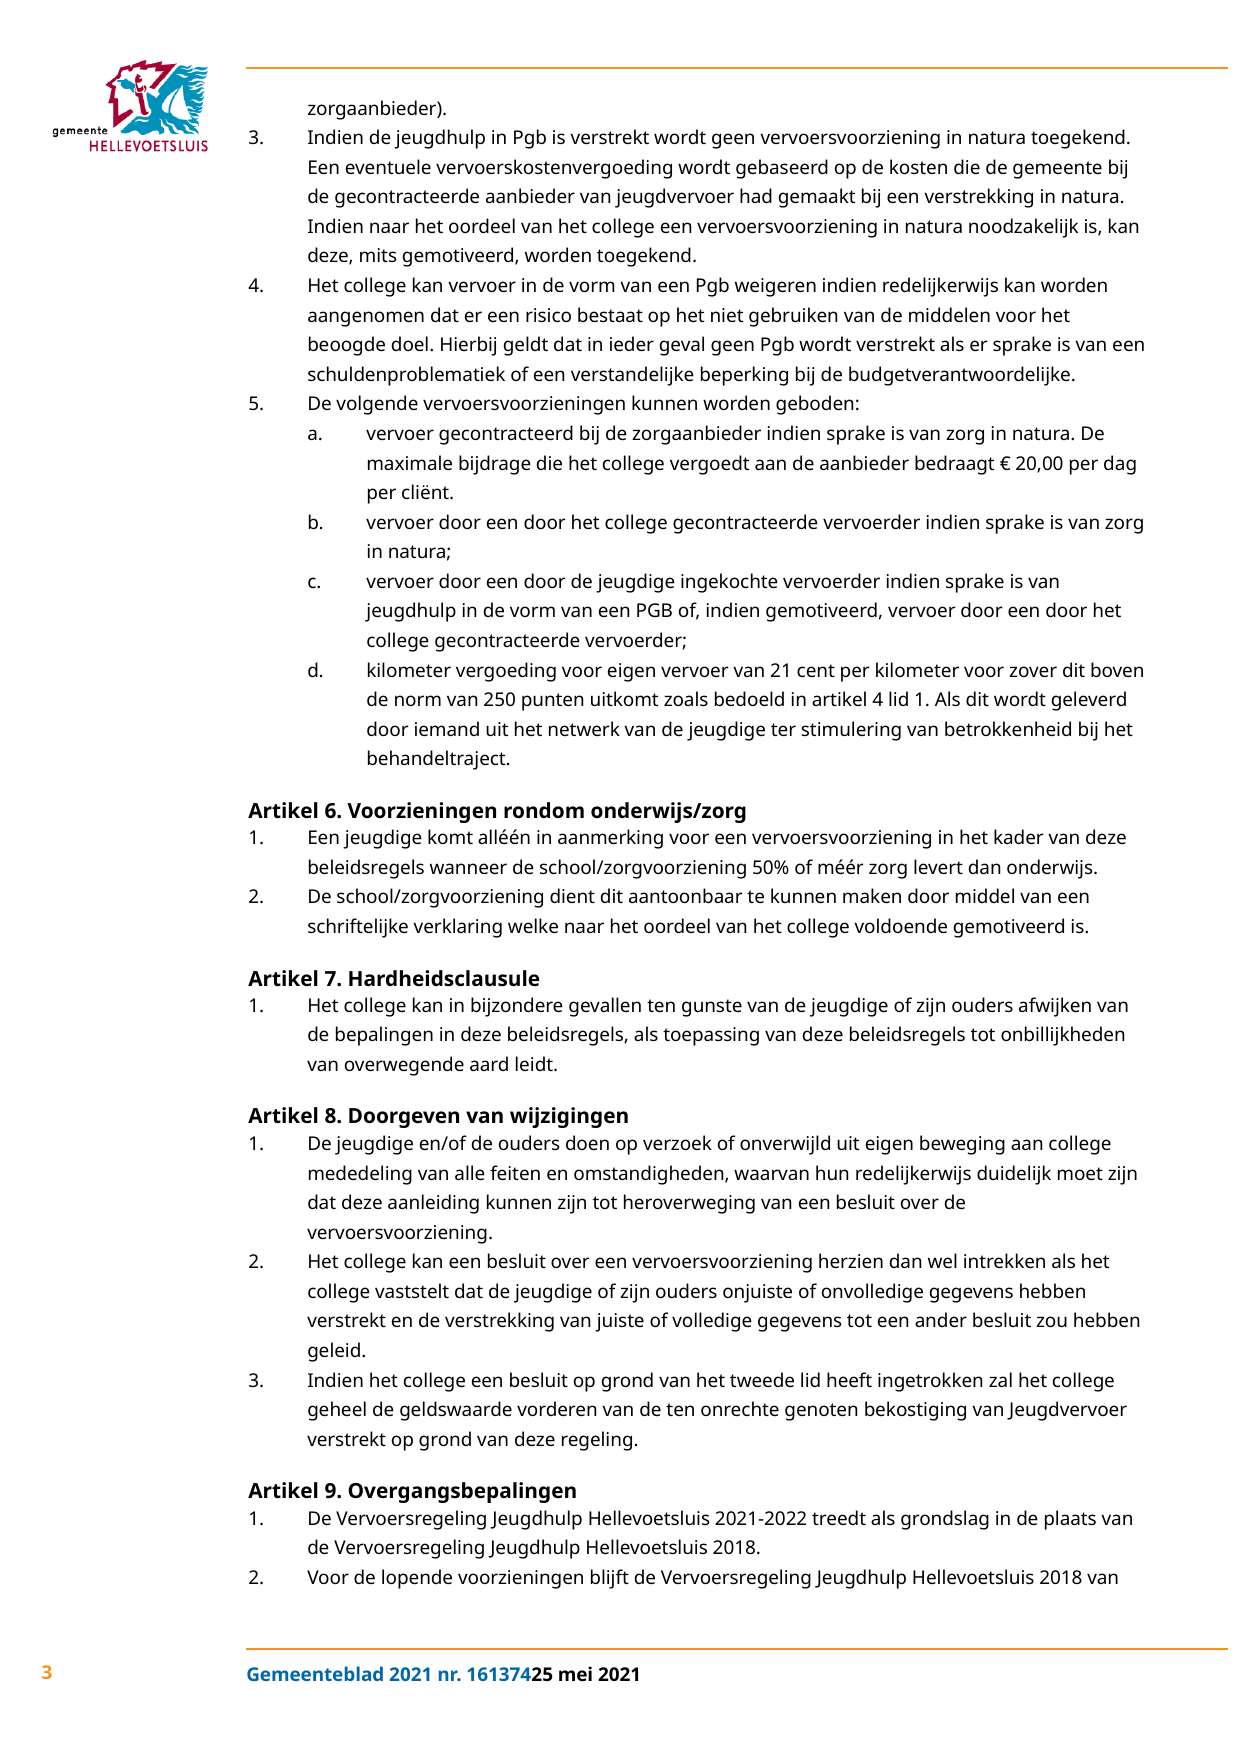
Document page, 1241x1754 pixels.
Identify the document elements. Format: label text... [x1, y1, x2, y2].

list Indien het college een besluit op grond van het tweede lid heeft ingetrokken zal het college geheel de geldswaarde vorderen van de ten onrechte genoten bekostiging van Jeugdvervoer verstrekt op grond van deze regeling. [248, 1367, 1152, 1452]
list vervoer door een door het college gecontracteerde vervoerder indien sprake is van zorg in natura; [307, 509, 1152, 564]
list Het college kan in bijzondere gevallen ten gunste van de jeugdige of zijn ouders afwijken van de bepalingen in deze beleidsregels, als toepassing van deze beleidsregels tot onbillijkheden van overwegende aard leidt. [248, 992, 1152, 1077]
text Artikel 7. Hardheidsclausule [248, 964, 1152, 992]
text Artikel 8. Doorgeven van wijzigingen [248, 1102, 1152, 1130]
list De volgende vervoersvoorzieningen kunnen worden geboden: [248, 391, 1152, 416]
list Een jeugdige komt alléén in aanmerking voor een vervoersvoorziening in het kader van deze beleidsregels wanneer de school/zorgvoorziening 50% of méér zorg levert dan onderwijs. [248, 824, 1152, 880]
list Indien de jeugdhulp in Pgb is verstrekt wordt geen vervoersvoorziening in natura toegekend. Een eventuele vervoerskostenvergoeding wordt gebaseerd op de kosten die de gemeente bij de gecontracteerde aanbieder van jeugdvervoer had gemaakt bij een verstrekking in natura. Indien naar het oordeel van het college een vervoersvoorziening in natura noodzakelijk is, kan deze, mits gemotiveerd, worden toegekend. [248, 124, 1152, 268]
list Voor de lopende voorzieningen blijft de Vervoersregeling Jeugdhulp Hellevoetsluis 2018 van [248, 1564, 1152, 1590]
list Het college kan vervoer in de vorm van een Pgb weigeren indien redelijkerwijs kan worden aangenomen dat er een risico bestaat op het niet gebruiken van de middelen voor het beoogde doel. Hierbij geldt dat in ieder geval geen Pgb wordt verstrekt als er sprake is van een schuldenproblematiek of een verstandelijke beperking bij de budgetverantwoordelijke. [248, 272, 1152, 387]
list De jeugdige en/of de ouders doen op verzoek of onverwijld uit eigen beweging aan college mededeling van alle feiten en omstandigheden, waarvan hun redelijkerwijs duidelijk moet zijn dat deze aanleiding kunnen zijn tot heroverweging van een besluit over de vervoersvoorziening. [248, 1130, 1152, 1244]
text Artikel 9. Overgangsbepalingen [248, 1476, 1152, 1505]
text Artikel 6. Voorzieningen rondom onderwijs/zorg [248, 796, 1152, 824]
list De Vervoersregeling Jeugdhulp Hellevoetsluis 2021-2022 treedt als grondslag in de plaats van de Vervoersregeling Jeugdhulp Hellevoetsluis 2018. [248, 1505, 1152, 1560]
list vervoer door een door de jeugdige ingekochte vervoerder indien sprake is van jeugdhulp in de vorm van een PGB of, indien gemotiveerd, vervoer door een door het college gecontracteerde vervoerder; [307, 568, 1152, 653]
list De school/zorgvoorziening dient dit aantoonbaar te kunnen maken door middel van een schriftelijke verklaring welke naar het oordeel van het college voldoende gemotiveerd is. [248, 884, 1152, 939]
list Het college kan een besluit over een vervoersvoorziening herzien dan wel intrekken als het college vaststelt dat de jeugdige of zijn ouders onjuiste of onvolledige gegevens hebben verstrekt en de verstrekking van juiste of volledige gegevens tot een ander besluit zou hebben geleid. [248, 1248, 1152, 1363]
list vervoer gecontracteerd bij de zorgaanbieder indien sprake is van zorg in natura. De maximale bijdrage die het college vergoedt aan de aanbieder bedraagt € 20,00 per dag per cliënt. [307, 420, 1152, 505]
list kilometer vergoeding voor eigen vervoer van 21 cent per kilometer voor zover dit boven de norm van 250 punten uitkomt zoals bedoeld in artikel 4 lid 1. Als dit wordt geleverd door iemand uit het netwerk van de jeugdige ter stimulering van betrokkenheid bij het behandeltraject. [307, 657, 1152, 771]
list zorgaanbieder). [248, 95, 1152, 121]
picture [41, 47, 231, 172]
